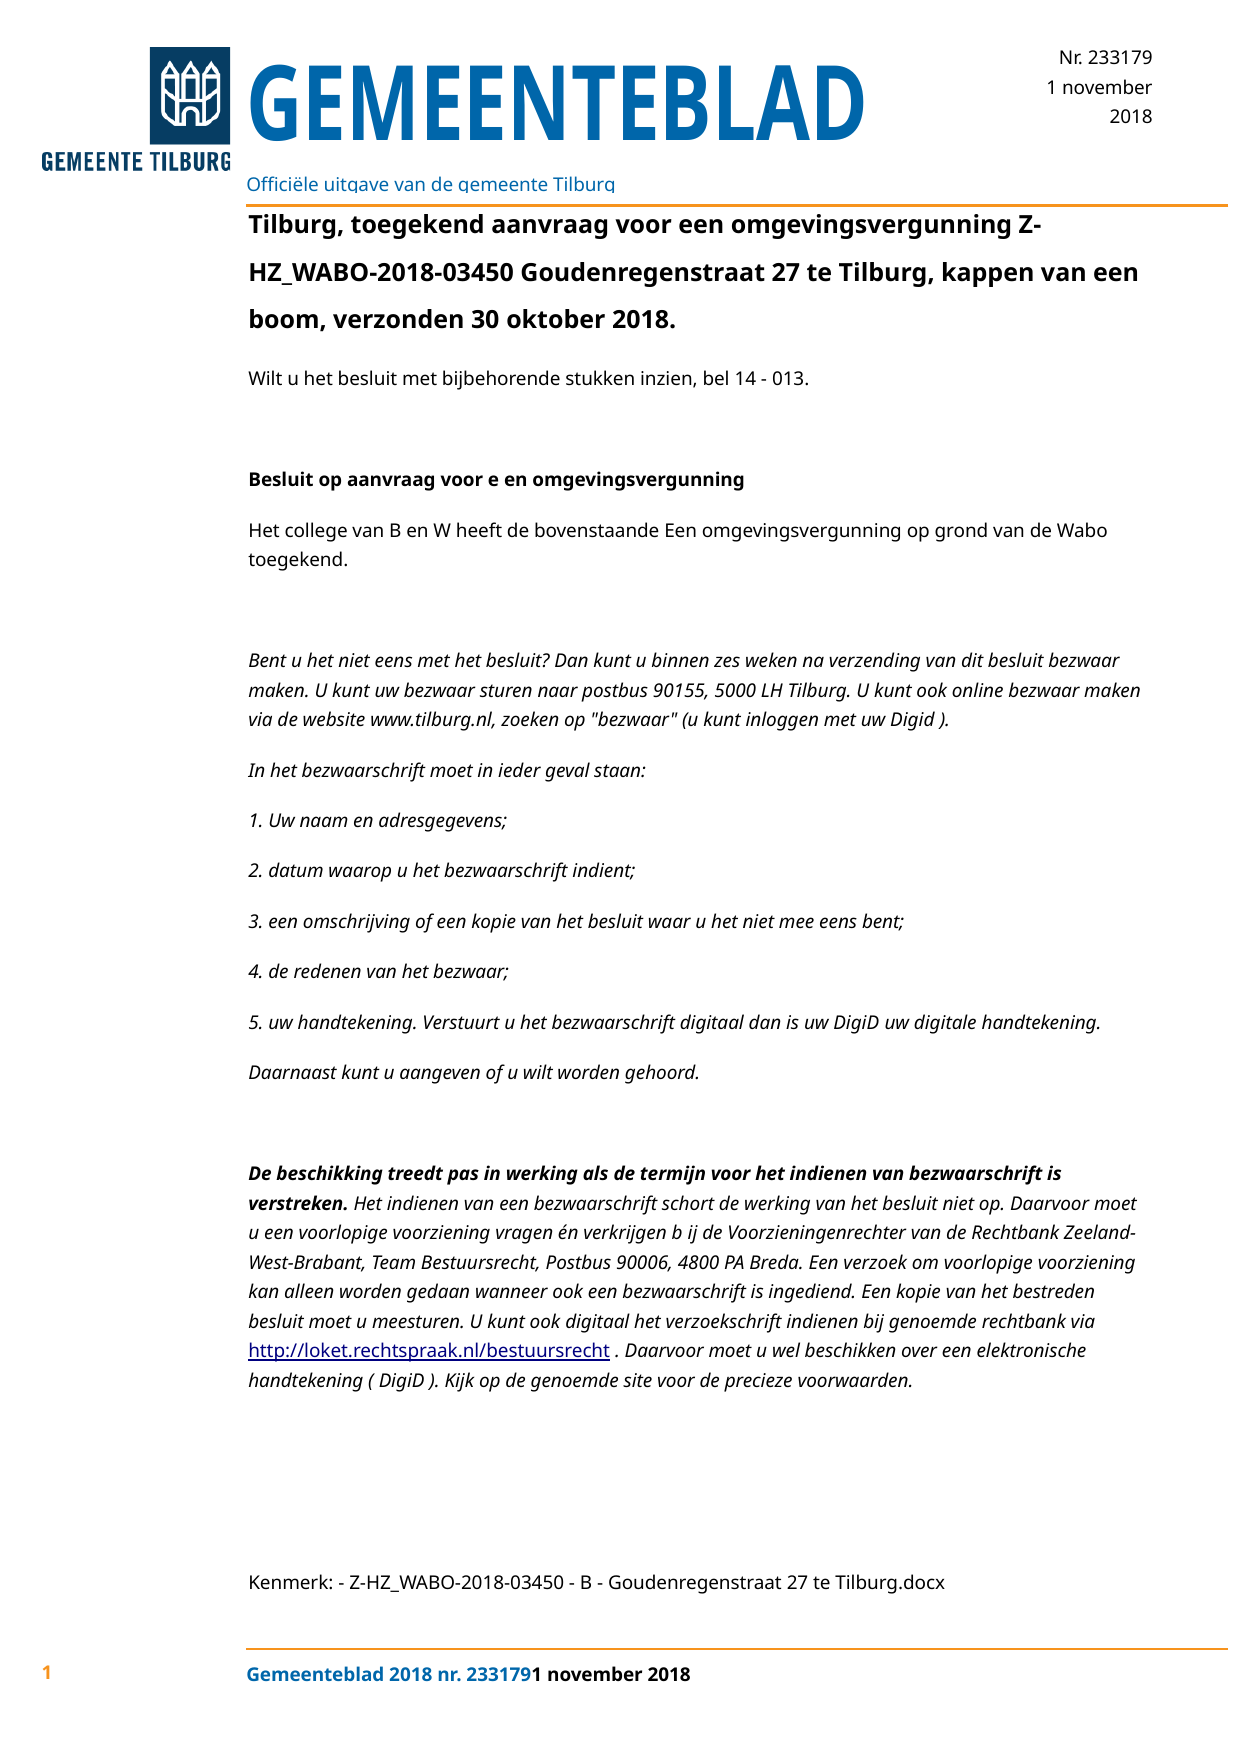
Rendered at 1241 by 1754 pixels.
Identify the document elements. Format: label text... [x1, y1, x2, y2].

text 1. Uw naam en adresgegevens; [248, 807, 1152, 833]
text Het college van B en W heeft de bovenstaande Een omgevingsvergunning op grond van de Wabo toegekend. [248, 517, 1152, 572]
text 4. de redenen van het bezwaar; [248, 958, 1152, 984]
text 3. een omschrijving of een kopie van het besluit waar u het niet mee eens bent; [248, 908, 1152, 934]
text Besluit op aanvraag voor e en omgevingsvergunning [248, 466, 1152, 492]
text Daarnaast kunt u aangeven of u wilt worden gehoord. [248, 1059, 1152, 1085]
text 5. uw handtekening. Verstuurt u het bezwaarschrift digitaal dan is uw DigiD uw digitale handtekening. [248, 1009, 1152, 1034]
picture [41, 47, 231, 172]
text In het bezwaarschrift moet in ieder geval staan: [248, 757, 1152, 782]
text Tilburg, toegekend aanvraag voor een omgevingsvergunning Z-HZ_WABO-2018-03450 Goudenregenstraat 27 te Tilburg, kappen van een boom, verzonden 30 oktober 2018. [248, 207, 1152, 336]
text 2. datum waarop u het bezwaarschrift indient; [248, 858, 1152, 883]
text De beschikking treedt pas in werking als de termijn voor het indienen van bezwaarschrift is verstreken. Het indienen van een bezwaarschrift schort de werking van het besluit niet op. Daarvoor moet u een voorlopige voorziening vragen én verkrijgen b ij de Voorzieningenrechter van de Rechtbank Zeeland-West-Brabant, Team Bestuursrecht, Postbus 90006, 4800 PA Breda. Een verzoek om voorlopige voorziening kan alleen worden gedaan wanneer ook een bezwaarschrift is ingediend. Een kopie van het bestreden besluit moet u meesturen. U kunt ook digitaal het verzoekschrift indienen bij genoemde rechtbank via http://loket.rechtspraak.nl/bestuursrecht . Daarvoor moet u wel beschikken over een elektronische handtekening ( DigiD ). Kijk op de genoemde site voor de precieze voorwaarden. [248, 1160, 1152, 1393]
text Wilt u het besluit met bijbehorende stukken inzien, bel 14 - 013. [248, 366, 1152, 391]
text Bent u het niet eens met het besluit? Dan kunt u binnen zes weken na verzending van dit besluit bezwaar maken. U kunt uw bezwaar sturen naar postbus 90155, 5000 LH Tilburg. U kunt ook online bezwaar maken via de website www.tilburg.nl, zoeken op "bezwaar" (u kunt inloggen met uw Digid ). [248, 647, 1152, 732]
text Kenmerk: - Z-HZ_WABO-2018-03450 - B - Goudenregenstraat 27 te Tilburg.docx [248, 1569, 1152, 1594]
